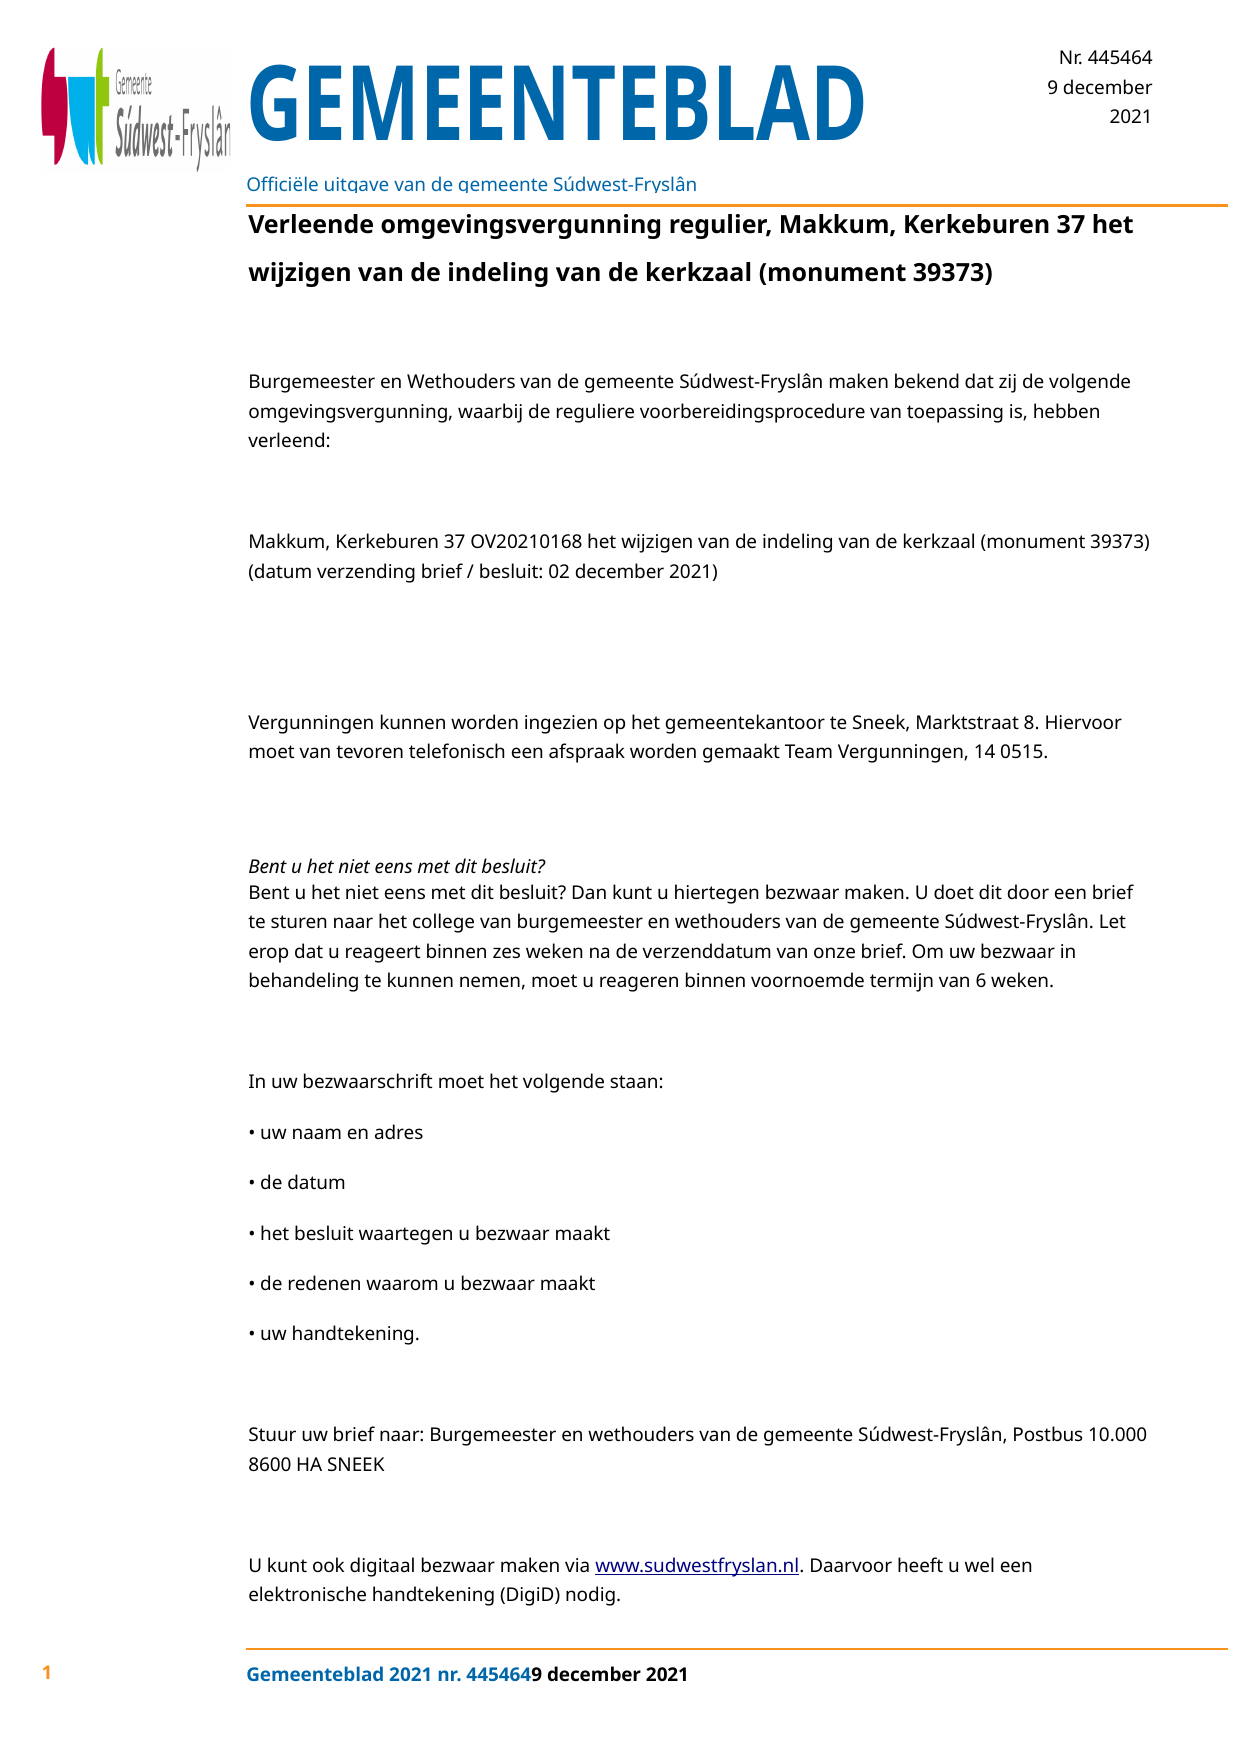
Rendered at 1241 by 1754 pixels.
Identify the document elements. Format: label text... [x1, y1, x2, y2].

text • de redenen waarom u bezwaar maakt [248, 1270, 1152, 1296]
picture [41, 47, 231, 172]
text Makkum, Kerkeburen 37 OV20210168 het wijzigen van de indeling van de kerkzaal (monument 39373) (datum verzending brief / besluit: 02 december 2021) [248, 528, 1152, 584]
text • de datum [248, 1169, 1152, 1195]
text Bent u het niet eens met dit besluit? Dan kunt u hiertegen bezwaar maken. U doet dit door een brief te sturen naar het college van burgemeester en wethouders van de gemeente Súdwest-Fryslân. Let erop dat u reageert binnen zes weken na de verzenddatum van onze brief. Om uw bezwaar in behandeling te kunnen nemen, moet u reageren binnen voornoemde termijn van 6 weken. [248, 879, 1152, 993]
text Stuur uw brief naar: Burgemeester en wethouders van de gemeente Súdwest-Fryslân, Postbus 10.000 8600 HA SNEEK [248, 1421, 1152, 1477]
text Vergunningen kunnen worden ingezien op het gemeentekantoor te Sneek, Marktstraat 8. Hiervoor moet van tevoren telefonisch een afspraak worden gemaakt Team Vergunningen, 14 0515. [248, 709, 1152, 764]
text • uw handtekening. [248, 1321, 1152, 1346]
text In uw bezwaarschrift moet het volgende staan: [248, 1068, 1152, 1094]
text Verleende omgevingsvergunning regulier, Makkum, Kerkeburen 37 het wijzigen van de indeling van de kerkzaal (monument 39373) [248, 207, 1152, 288]
text Bent u het niet eens met dit besluit? [248, 853, 1152, 879]
text • uw naam en adres [248, 1119, 1152, 1144]
text Burgemeester en Wethouders van de gemeente Súdwest-Fryslân maken bekend dat zij de volgende omgevingsvergunning, waarbij de reguliere voorbereidingsprocedure van toepassing is, hebben verleend: [248, 368, 1152, 453]
text • het besluit waartegen u bezwaar maakt [248, 1220, 1152, 1245]
text U kunt ook digitaal bezwaar maken via www.sudwestfryslan.nl. Daarvoor heeft u wel een elektronische handtekening (DigiD) nodig. [248, 1552, 1152, 1607]
